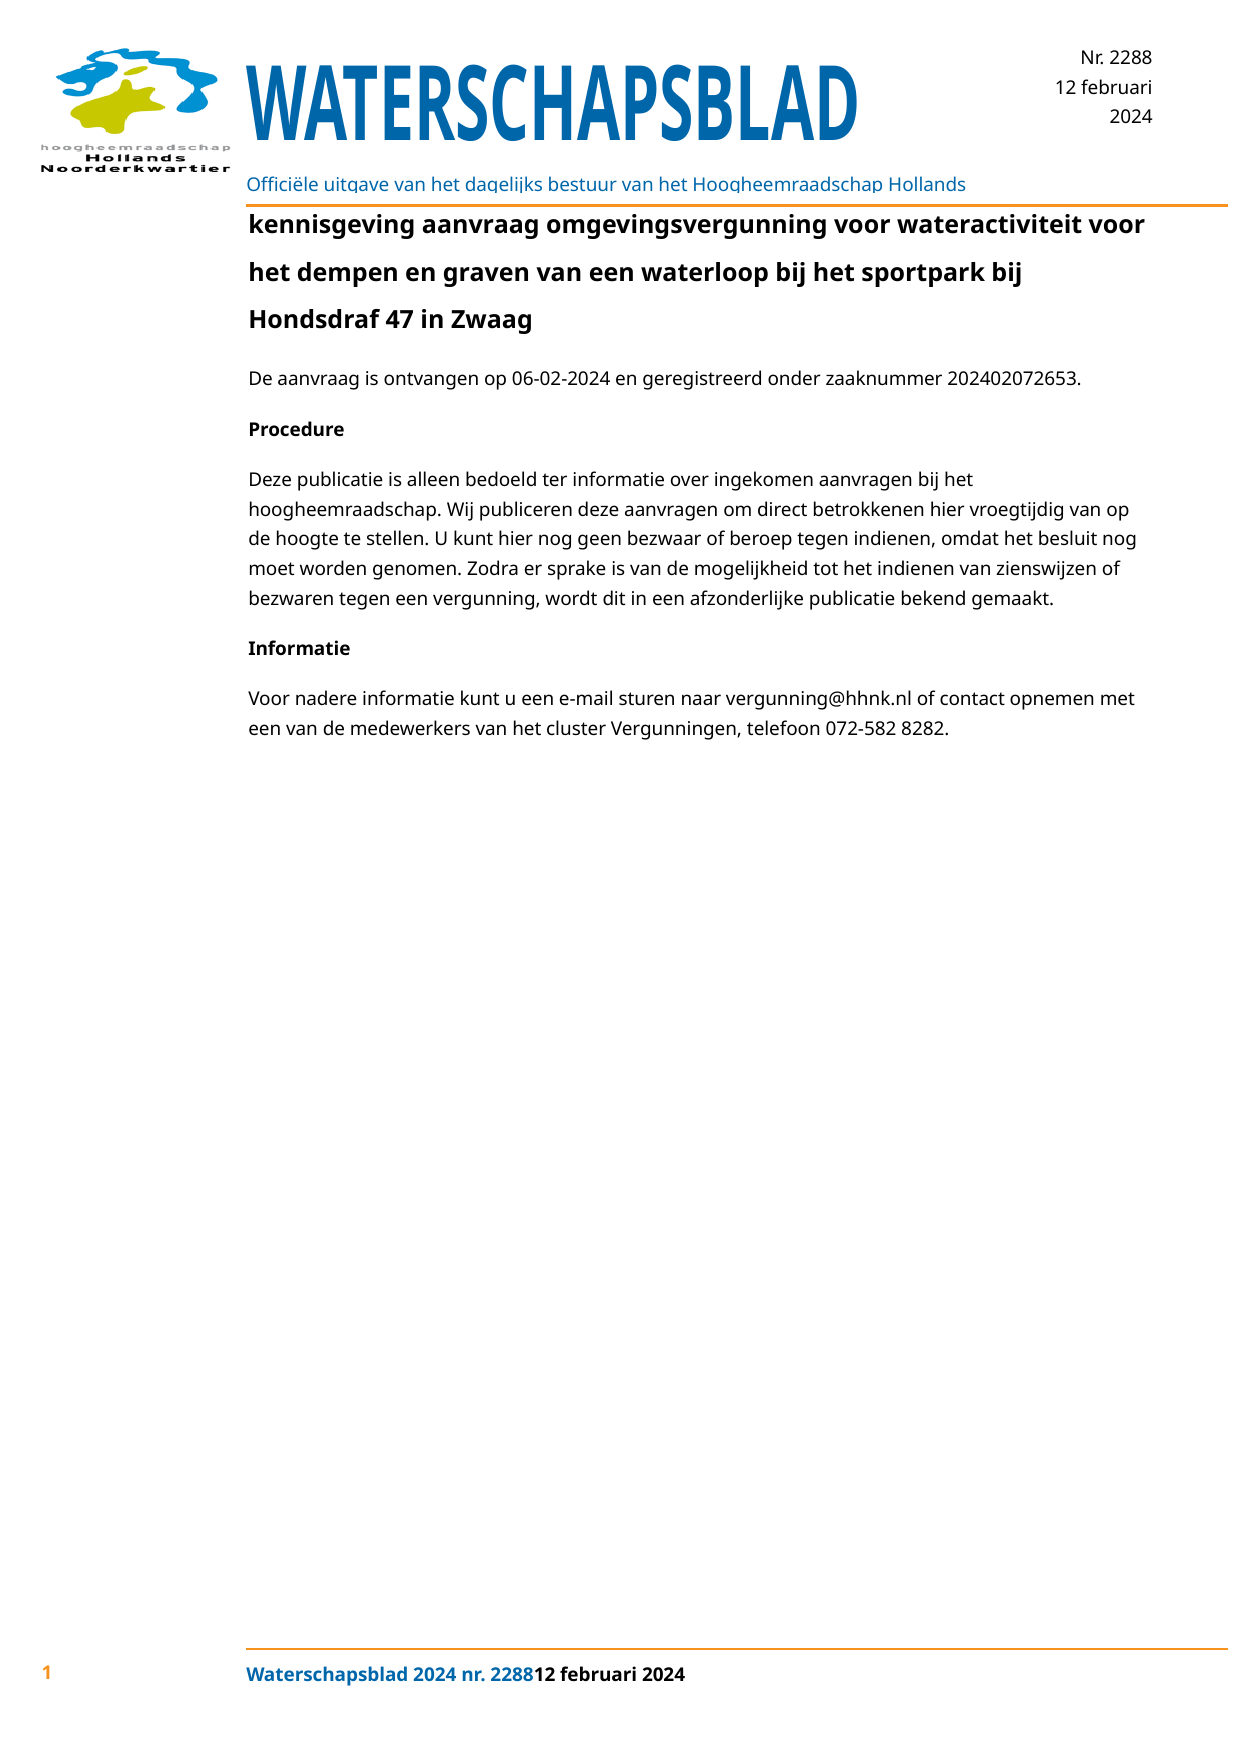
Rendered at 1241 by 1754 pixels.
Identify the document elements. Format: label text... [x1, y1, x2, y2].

picture [41, 47, 231, 172]
text Procedure [248, 416, 1152, 442]
text Informatie [248, 635, 1152, 661]
text Voor nadere informatie kunt u een e-mail sturen naar vergunning@hhnk.nl of contact opnemen met een van de medewerkers van het cluster Vergunningen, telefoon 072-582 8282. [248, 686, 1152, 741]
text Deze publicatie is alleen bedoeld ter informatie over ingekomen aanvragen bij het hoogheemraadschap. Wij publiceren deze aanvragen om direct betrokkenen hier vroegtijdig van op de hoogte te stellen. U kunt hier nog geen bezwaar of beroep tegen indienen, omdat het besluit nog moet worden genomen. Zodra er sprake is van de mogelijkheid tot het indienen van zienswijzen of bezwaren tegen een vergunning, wordt dit in een afzonderlijke publicatie bekend gemaakt. [248, 466, 1152, 610]
text kennisgeving aanvraag omgevingsvergunning voor wateractiviteit voor het dempen en graven van een waterloop bij het sportpark bij Hondsdraf 47 in Zwaag [248, 207, 1152, 336]
text De aanvraag is ontvangen op 06-02-2024 en geregistreerd onder zaaknummer 202402072653. [248, 366, 1152, 391]
